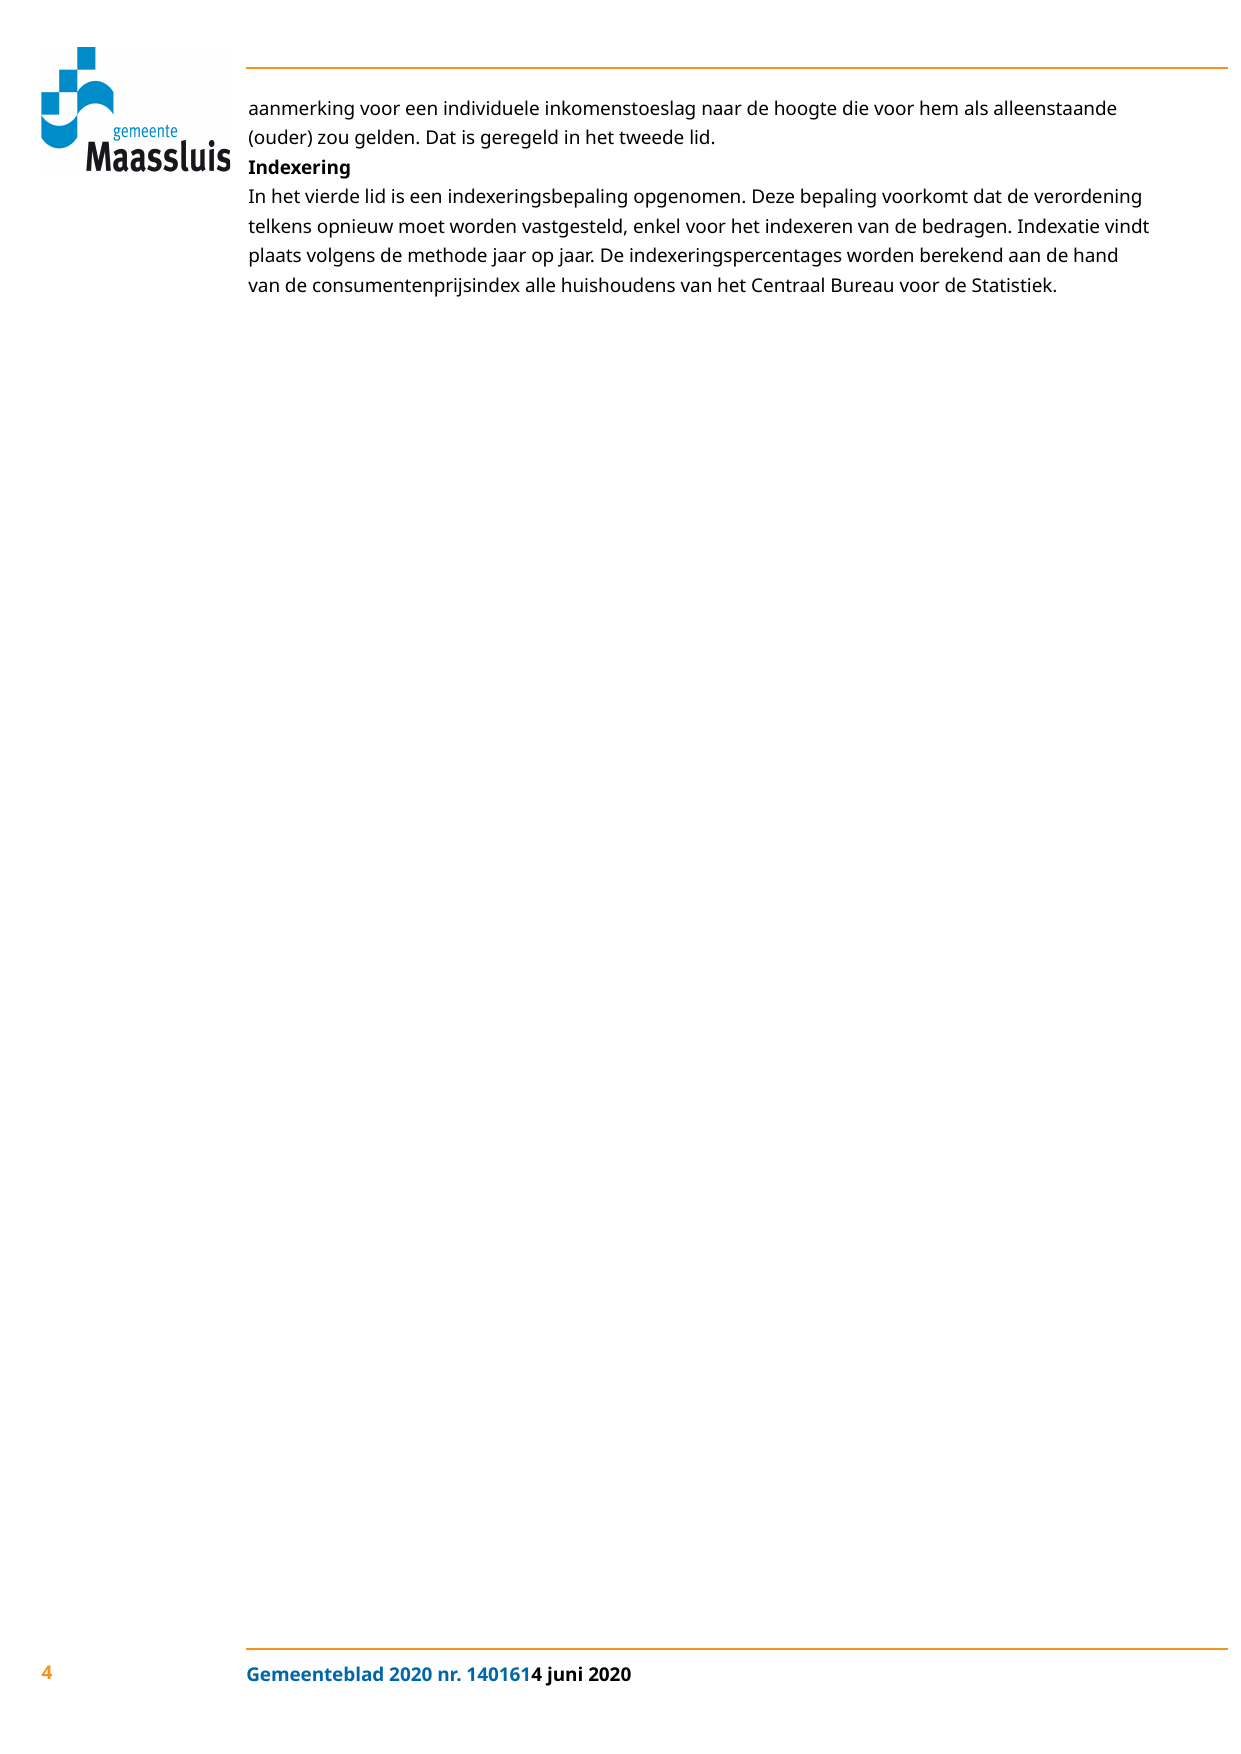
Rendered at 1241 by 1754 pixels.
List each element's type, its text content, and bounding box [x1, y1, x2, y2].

text Indexering [248, 154, 1152, 180]
text aanmerking voor een individuele inkomenstoeslag naar de hoogte die voor hem als alleenstaande (ouder) zou gelden. Dat is geregeld in het tweede lid. [248, 95, 1152, 150]
picture [41, 47, 231, 172]
picture [41, 47, 77, 92]
text In het vierde lid is een indexeringsbepaling opgenomen. Deze bepaling voorkomt dat de verordening telkens opnieuw moet worden vastgesteld, enkel voor het indexeren van de bedragen. Indexatie vindt plaats volgens de methode jaar op jaar. De indexeringspercentages worden berekend aan de hand van de consumentenprijsindex alle huishoudens van het Centraal Bureau voor de Statistiek. [248, 183, 1152, 298]
